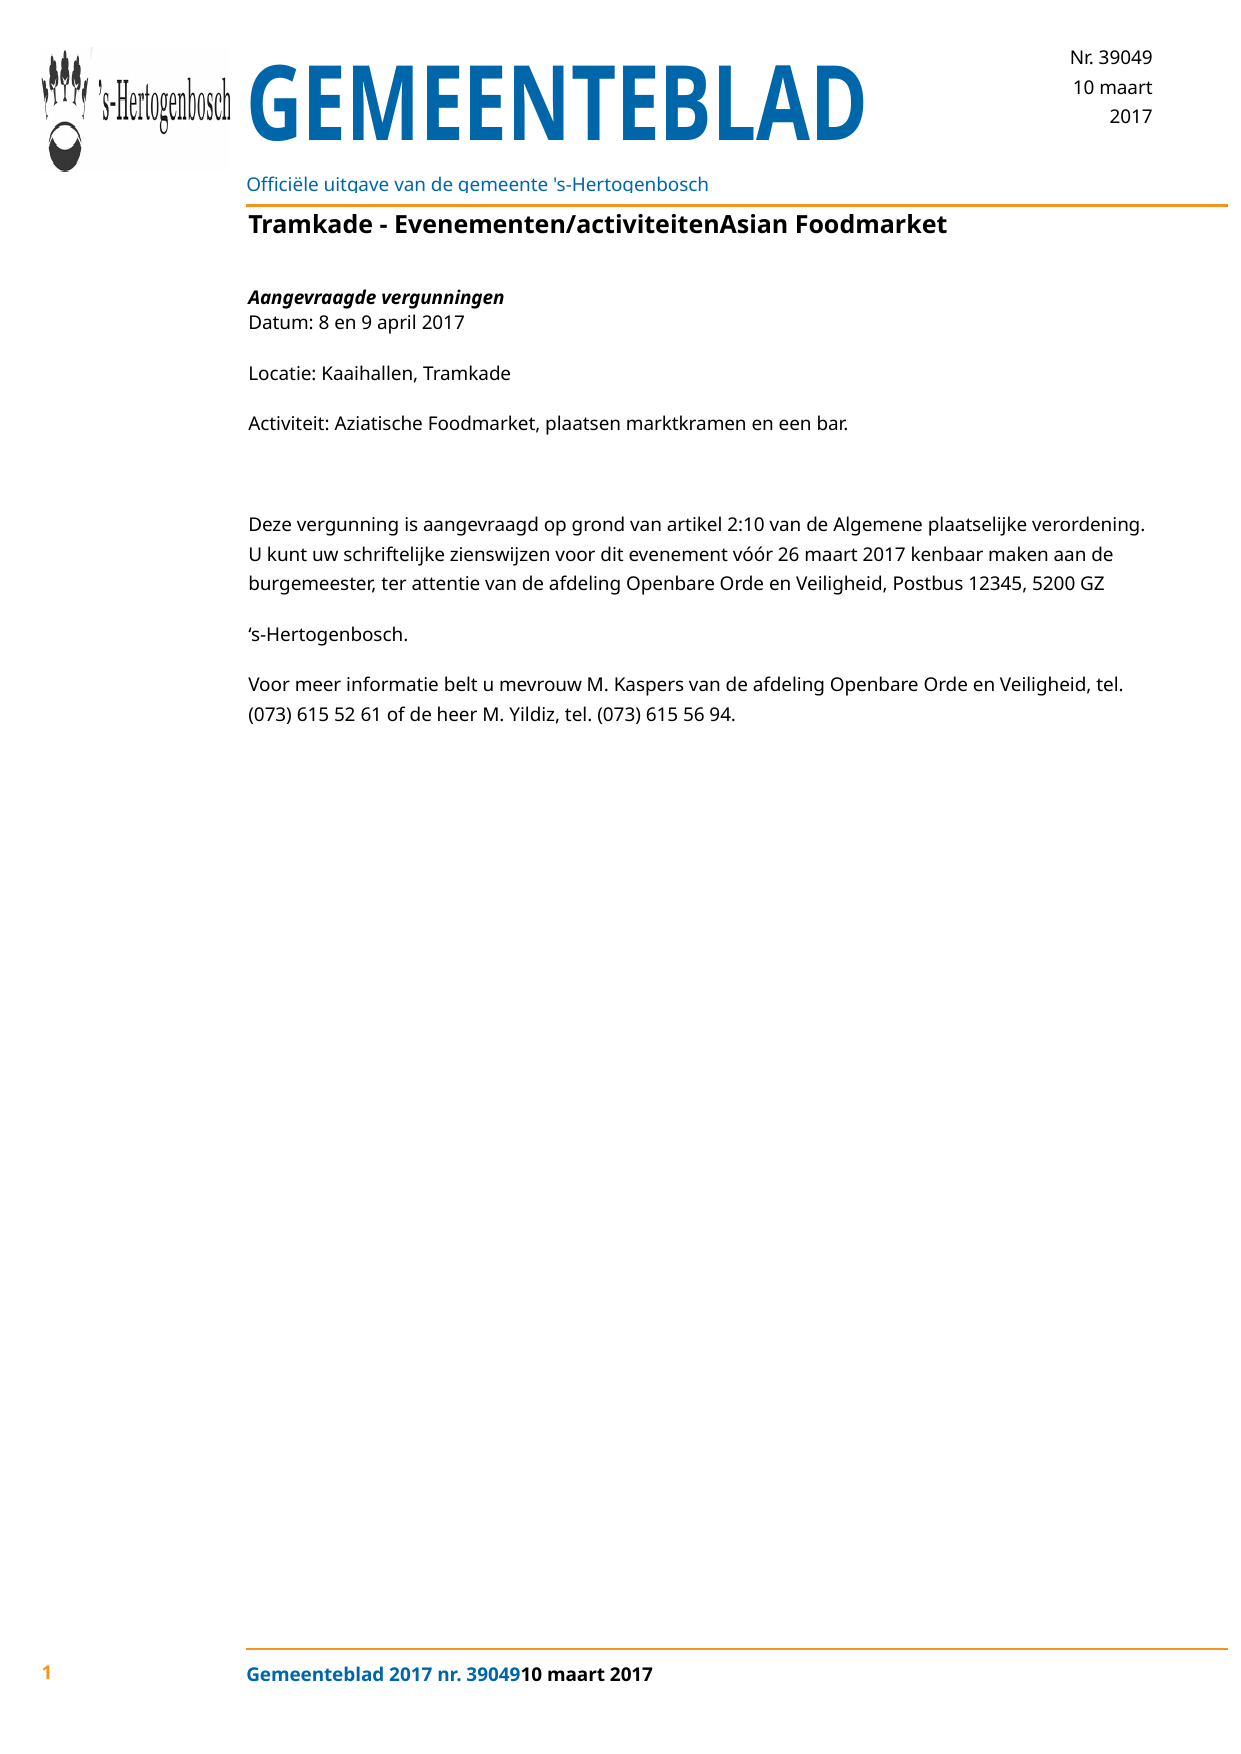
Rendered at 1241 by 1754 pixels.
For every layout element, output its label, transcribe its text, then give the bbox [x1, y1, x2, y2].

text Tramkade - Evenementen/activiteitenAsian Foodmarket [248, 207, 1152, 241]
text Aangevraagde vergunningen [248, 284, 1152, 309]
text ‘s-Hertogenbosch. [248, 621, 1152, 647]
text Deze vergunning is aangevraagd op grond van artikel 2:10 van de Algemene plaatselijke verordening. U kunt uw schriftelijke zienswijzen voor dit evenement vóór 26 maart 2017 kenbaar maken aan de burgemeester, ter attentie van de afdeling Openbare Orde en Veiligheid, Postbus 12345, 5200 GZ [248, 511, 1152, 596]
text Activiteit: Aziatische Foodmarket, plaatsen marktkramen en een bar. [248, 410, 1152, 436]
text Datum: 8 en 9 april 2017 [248, 309, 1152, 335]
picture [41, 47, 231, 172]
text Voor meer informatie belt u mevrouw M. Kaspers van de afdeling Openbare Orde en Veiligheid, tel. (073) 615 52 61 of de heer M. Yildiz, tel. (073) 615 56 94. [248, 671, 1152, 727]
text Locatie: Kaaihallen, Tramkade [248, 360, 1152, 386]
